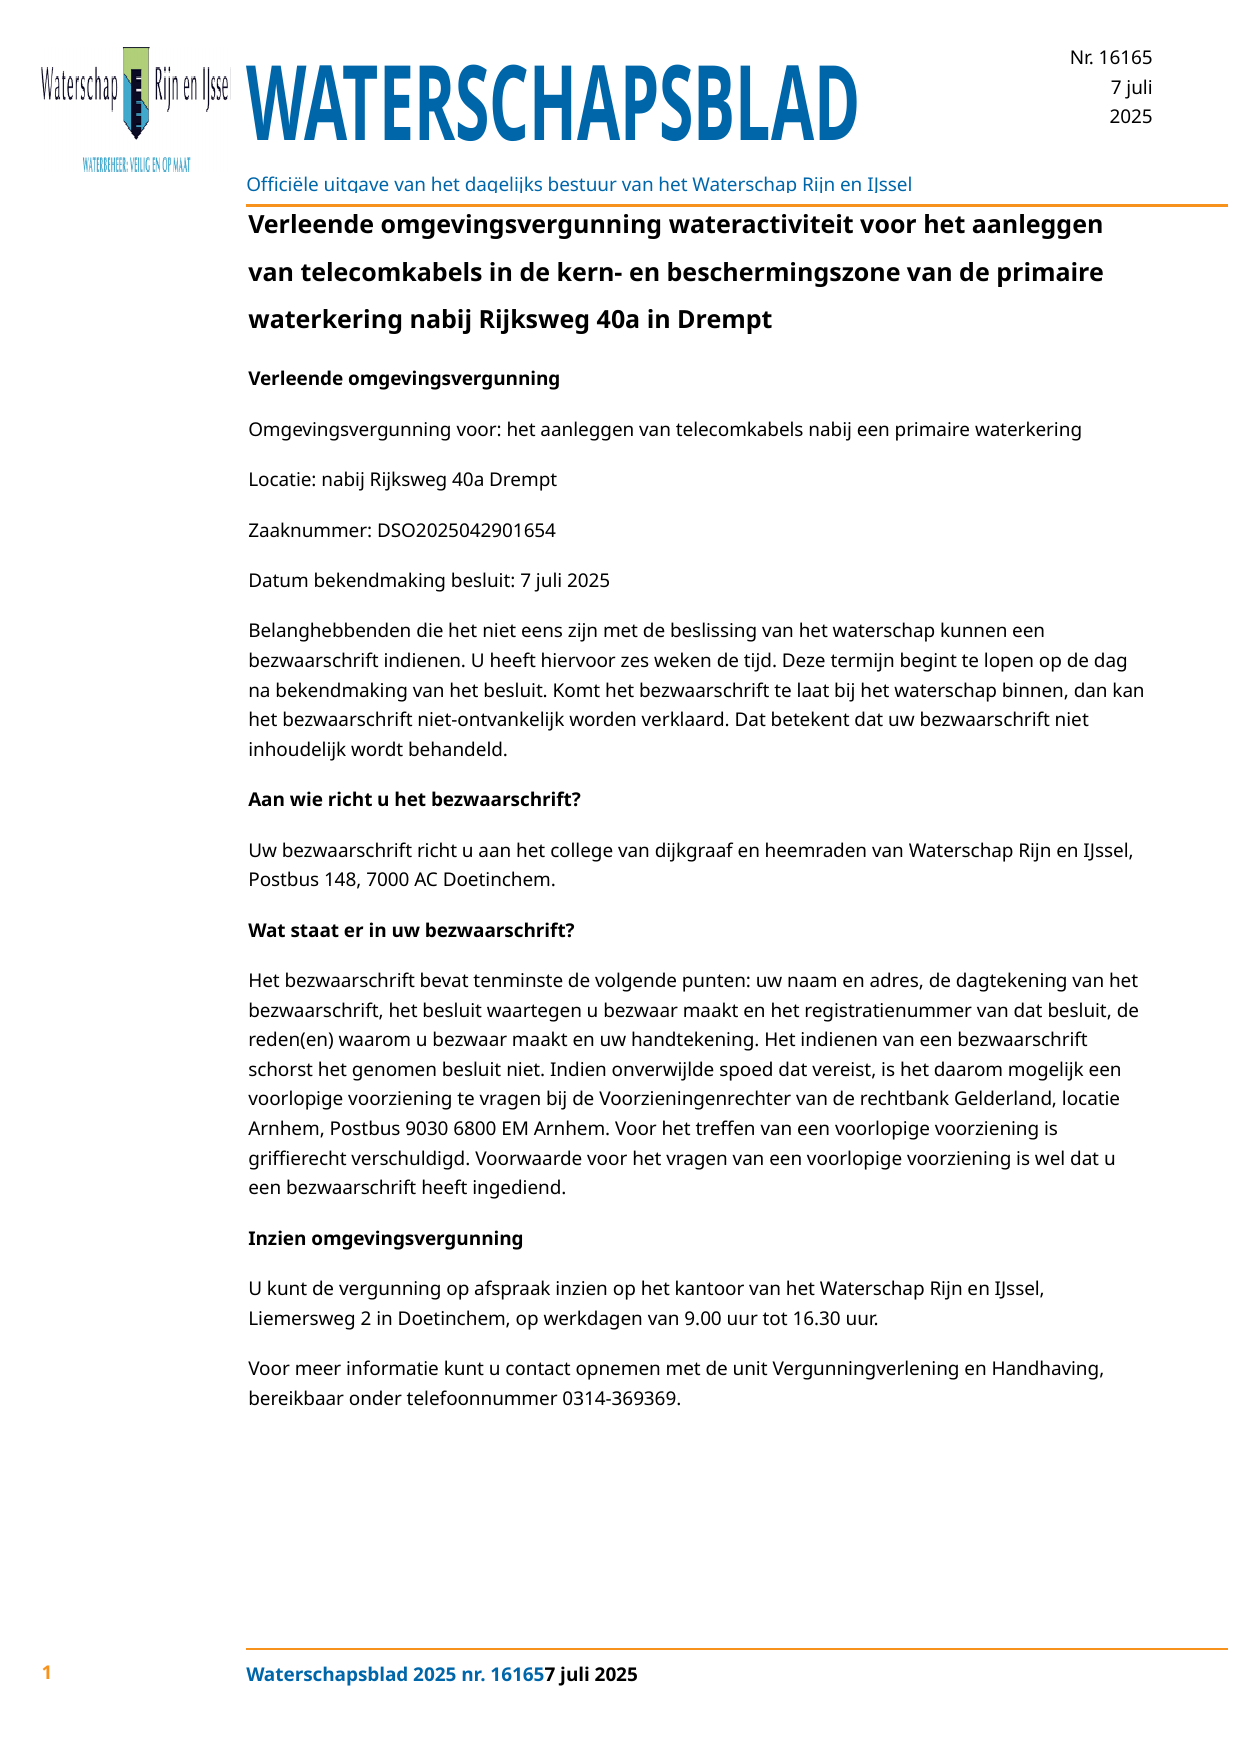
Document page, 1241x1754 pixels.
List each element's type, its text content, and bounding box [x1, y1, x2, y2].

text Locatie: nabij Rijksweg 40a Drempt [248, 466, 1152, 492]
text Datum bekendmaking besluit: 7 juli 2025 [248, 567, 1152, 593]
text Voor meer informatie kunt u contact opnemen met de unit Vergunningverlening en Handhaving, bereikbaar onder telefoonnummer 0314-369369. [248, 1355, 1152, 1410]
text Inzien omgevingsvergunning [248, 1225, 1152, 1250]
text Zaaknummer: DSO2025042901654 [248, 517, 1152, 542]
text Wat staat er in uw bezwaarschrift? [248, 917, 1152, 942]
picture [41, 47, 231, 172]
text Uw bezwaarschrift richt u aan het college van dijkgraaf en heemraden van Waterschap Rijn en IJssel, Postbus 148, 7000 AC Doetinchem. [248, 837, 1152, 892]
text Omgevingsvergunning voor: het aanleggen van telecomkabels nabij een primaire waterkering [248, 416, 1152, 442]
text Verleende omgevingsvergunning [248, 366, 1152, 391]
text Verleende omgevingsvergunning wateractiviteit voor het aanleggen van telecomkabels in de kern- en beschermingszone van de primaire waterkering nabij Rijksweg 40a in Drempt [248, 207, 1152, 336]
text U kunt de vergunning op afspraak inzien op het kantoor van het Waterschap Rijn en IJssel, Liemersweg 2 in Doetinchem, op werkdagen van 9.00 uur tot 16.30 uur. [248, 1275, 1152, 1330]
text Belanghebbenden die het niet eens zijn met de beslissing van het waterschap kunnen een bezwaarschrift indienen. U heeft hiervoor zes weken de tijd. Deze termijn begint te lopen op de dag na bekendmaking van het besluit. Komt het bezwaarschrift te laat bij het waterschap binnen, dan kan het bezwaarschrift niet-ontvankelijk worden verklaard. Dat betekent dat uw bezwaarschrift niet inhoudelijk wordt behandeld. [248, 618, 1152, 762]
text Aan wie richt u het bezwaarschrift? [248, 786, 1152, 812]
text Het bezwaarschrift bevat tenminste de volgende punten: uw naam en adres, de dagtekening van het bezwaarschrift, het besluit waartegen u bezwaar maakt en het registratienummer van dat besluit, de reden(en) waarom u bezwaar maakt en uw handtekening. Het indienen van een bezwaarschrift schorst het genomen besluit niet. Indien onverwijlde spoed dat vereist, is het daarom mogelijk een voorlopige voorziening te vragen bij de Voorzieningenrechter van de rechtbank Gelderland, locatie Arnhem, Postbus 9030 6800 EM Arnhem. Voor het treffen van een voorlopige voorziening is griffierecht verschuldigd. Voorwaarde voor het vragen van een voorlopige voorziening is wel dat u een bezwaarschrift heeft ingediend. [248, 967, 1152, 1200]
